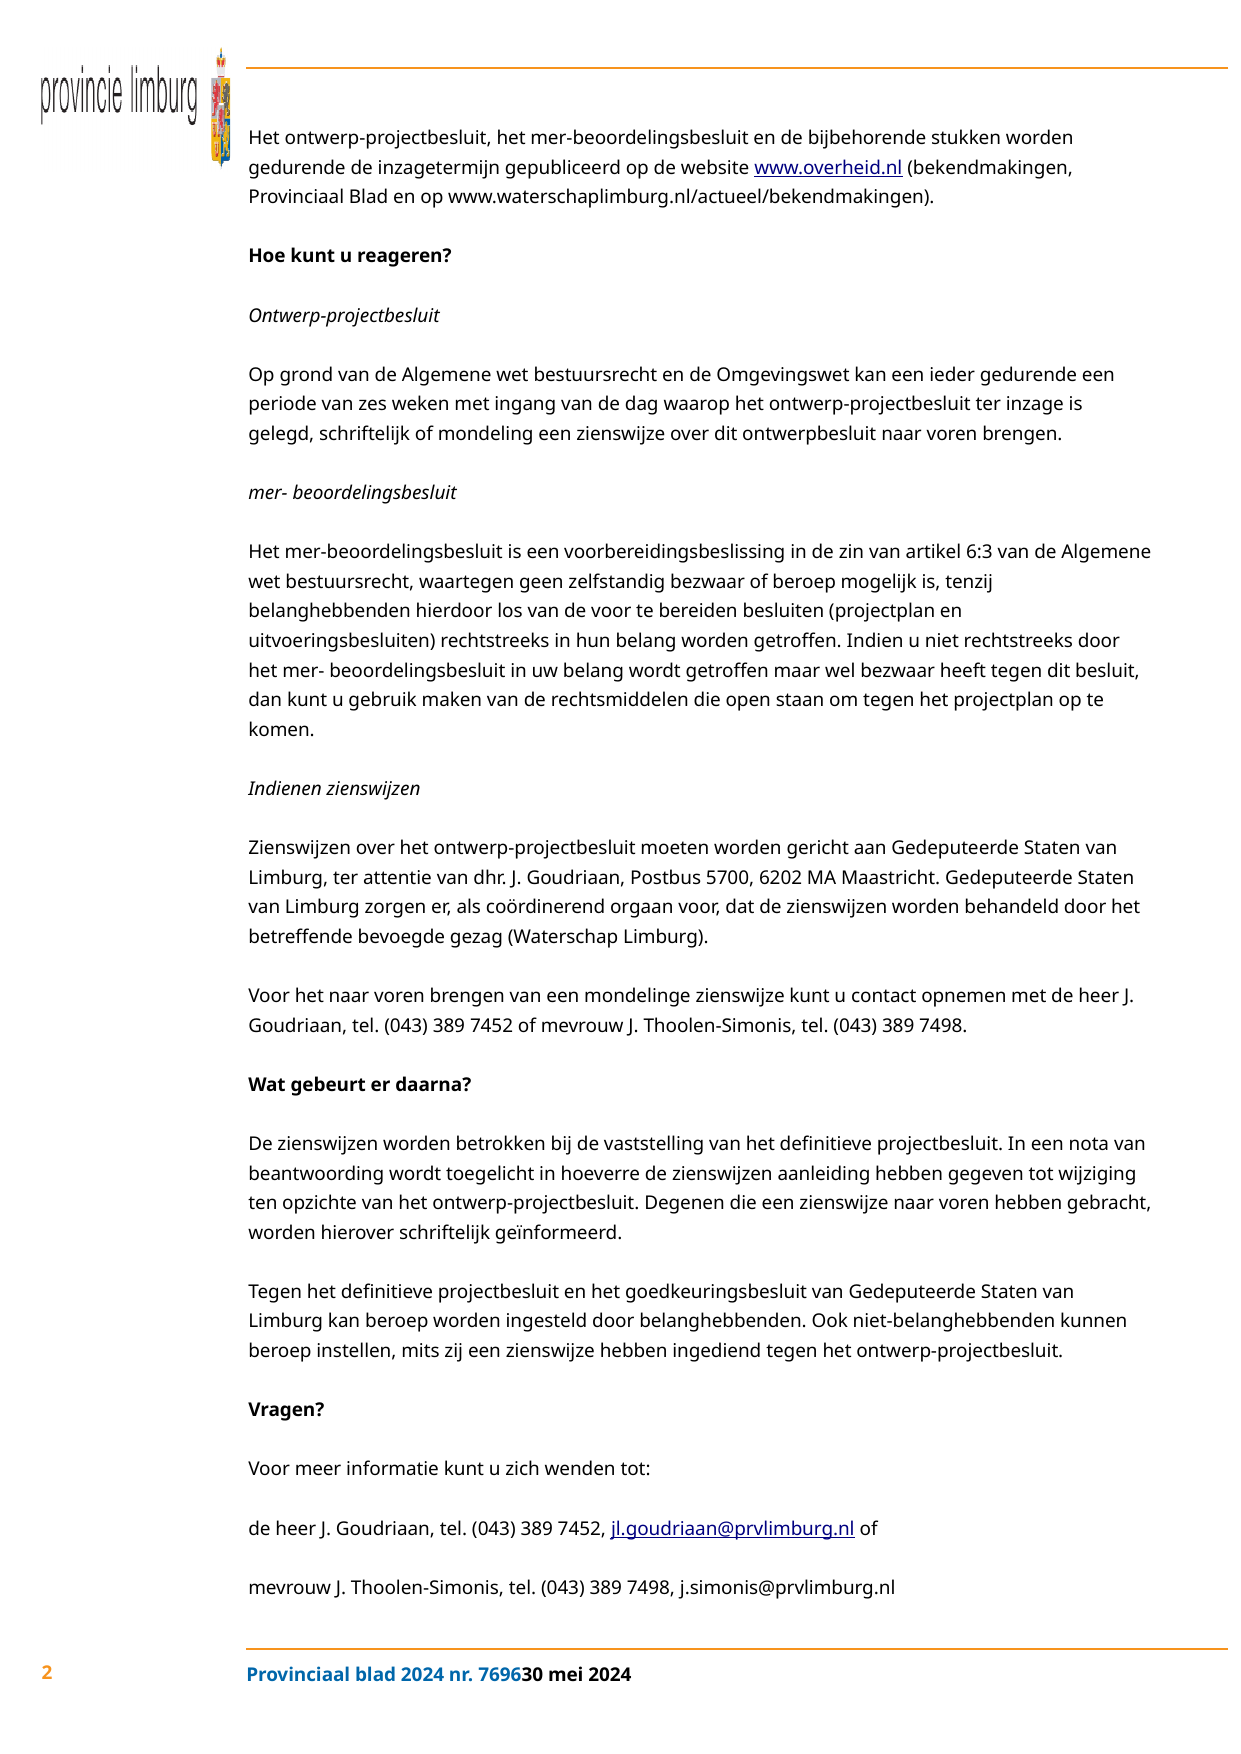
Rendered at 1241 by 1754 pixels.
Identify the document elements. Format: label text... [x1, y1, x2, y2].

text Indienen zienswijzen [248, 775, 1152, 801]
text De zienswijzen worden betrokken bij de vaststelling van het definitieve projectbesluit. In een nota van beantwoording wordt toegelicht in hoeverre de zienswijzen aanleiding hebben gegeven tot wijziging ten opzichte van het ontwerp-projectbesluit. Degenen die een zienswijze naar voren hebben gebracht, worden hierover schriftelijk geïnformeerd. [248, 1130, 1152, 1245]
text Vragen? [248, 1396, 1152, 1422]
text de heer J. Goudriaan, tel. (043) 389 7452, jl.goudriaan@prvlimburg.nl of [248, 1515, 1152, 1541]
picture [41, 47, 231, 172]
text Voor het naar voren brengen van een mondelinge zienswijze kunt u contact opnemen met de heer J. Goudriaan, tel. (043) 389 7452 of mevrouw J. Thoolen-Simonis, tel. (043) 389 7498. [248, 982, 1152, 1038]
text Voor meer informatie kunt u zich wenden tot: [248, 1456, 1152, 1481]
text Het ontwerp-projectbesluit, het mer-beoordelingsbesluit en de bijbehorende stukken worden gedurende de inzagetermijn gepubliceerd op de website www.overheid.nl (bekendmakingen, Provinciaal Blad en op www.waterschaplimburg.nl/actueel/bekendmakingen). [248, 124, 1152, 209]
text Het mer-beoordelingsbesluit is een voorbereidingsbeslissing in de zin van artikel 6:3 van de Algemene wet bestuursrecht, waartegen geen zelfstandig bezwaar of beroep mogelijk is, tenzij belanghebbenden hierdoor los van de voor te bereiden besluiten (projectplan en uitvoeringsbesluiten) rechtstreeks in hun belang worden getroffen. Indien u niet rechtstreeks door het mer- beoordelingsbesluit in uw belang wordt getroffen maar wel bezwaar heeft tegen dit besluit, dan kunt u gebruik maken van de rechtsmiddelen die open staan om tegen het projectplan op te komen. [248, 538, 1152, 742]
text Hoe kunt u reageren? [248, 243, 1152, 268]
text Zienswijzen over het ontwerp-projectbesluit moeten worden gericht aan Gedeputeerde Staten van Limburg, ter attentie van dhr. J. Goudriaan, Postbus 5700, 6202 MA Maastricht. Gedeputeerde Staten van Limburg zorgen er, als coördinerend orgaan voor, dat de zienswijzen worden behandeld door het betreffende bevoegde gezag (Waterschap Limburg). [248, 834, 1152, 949]
text Ontwerp-projectbesluit [248, 302, 1152, 328]
text mevrouw J. Thoolen-Simonis, tel. (043) 389 7498, j.simonis@prvlimburg.nl [248, 1574, 1152, 1600]
text Op grond van de Algemene wet bestuursrecht en de Omgevingswet kan een ieder gedurende een periode van zes weken met ingang van de dag waarop het ontwerp-projectbesluit ter inzage is gelegd, schriftelijk of mondeling een zienswijze over dit ontwerpbesluit naar voren brengen. [248, 361, 1152, 446]
text mer- beoordelingsbesluit [248, 479, 1152, 505]
text Wat gebeurt er daarna? [248, 1071, 1152, 1097]
text Tegen het definitieve projectbesluit en het goedkeuringsbesluit van Gedeputeerde Staten van Limburg kan beroep worden ingesteld door belanghebbenden. Ook niet-belanghebbenden kunnen beroep instellen, mits zij een zienswijze hebben ingediend tegen het ontwerp-projectbesluit. [248, 1278, 1152, 1363]
